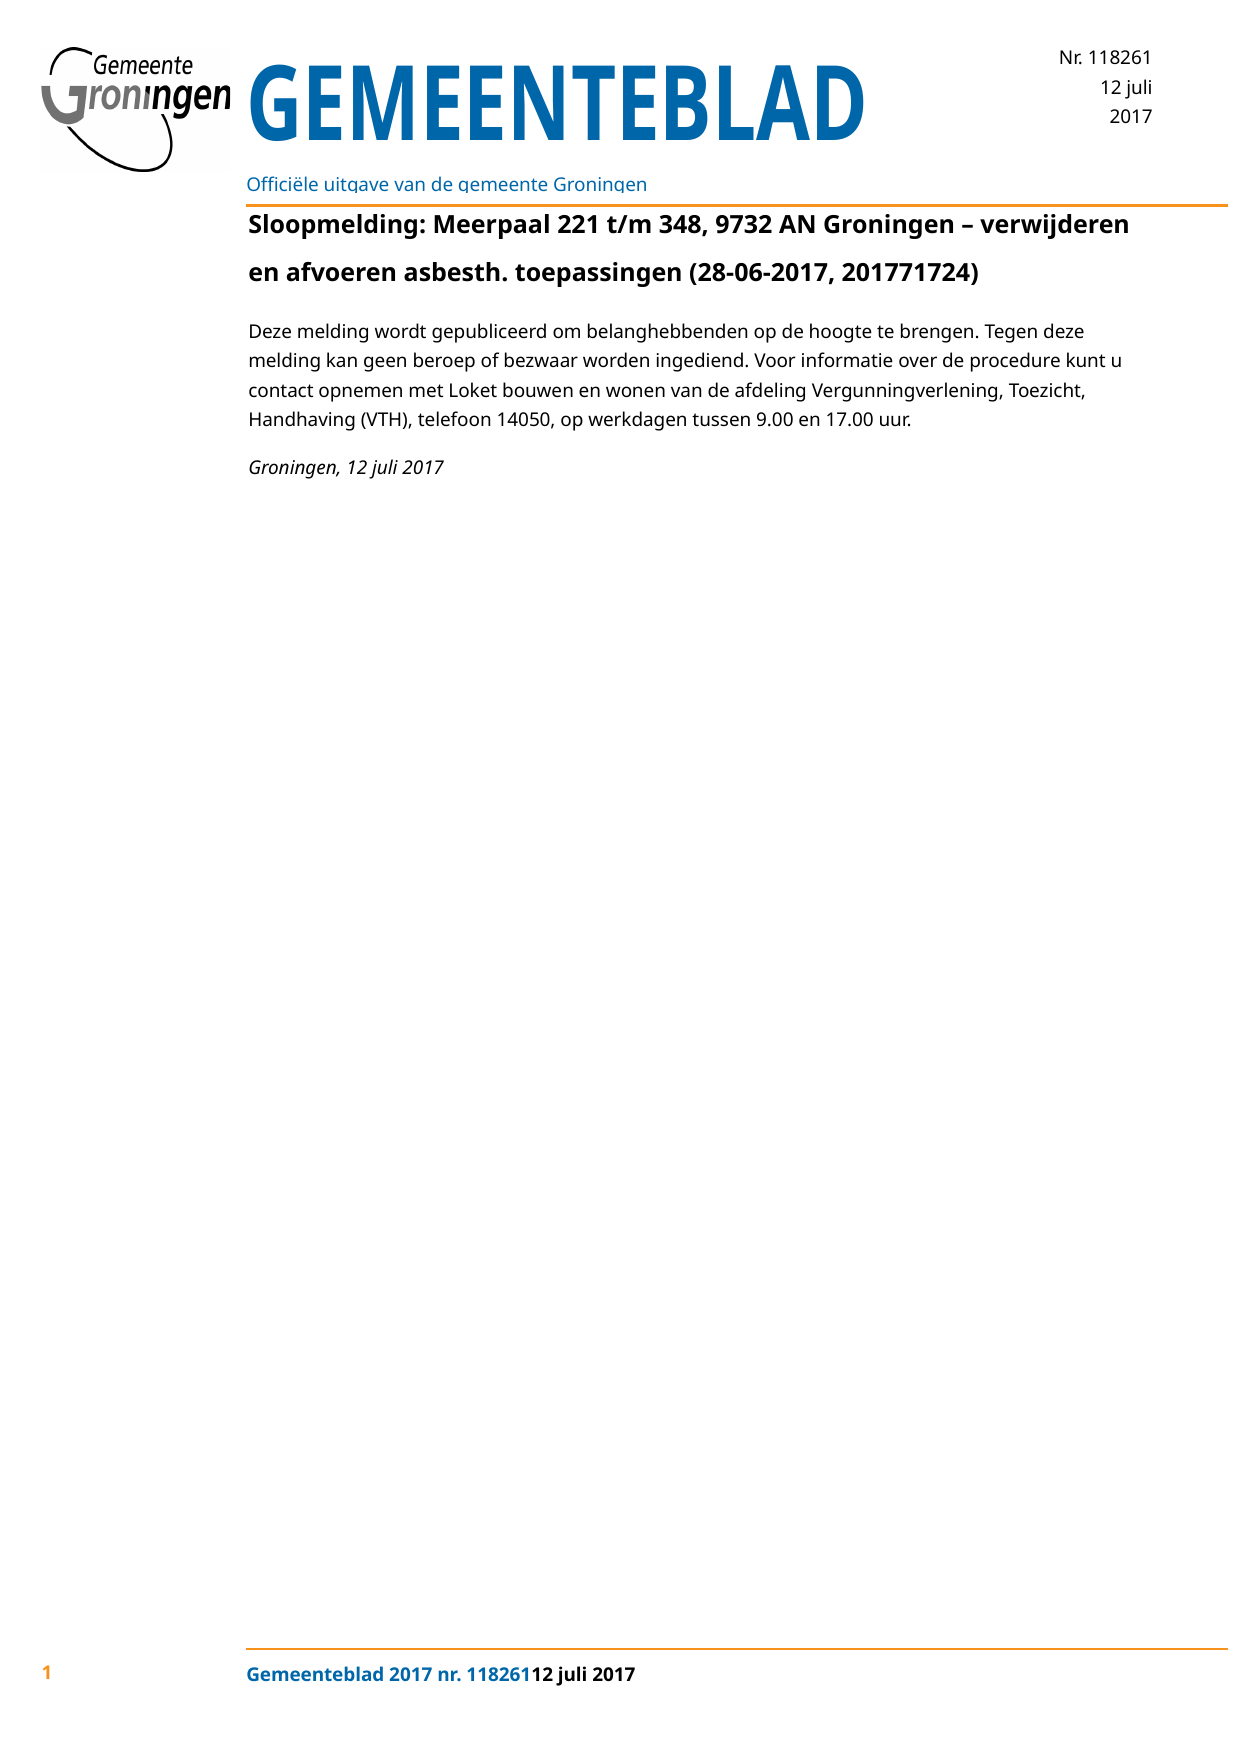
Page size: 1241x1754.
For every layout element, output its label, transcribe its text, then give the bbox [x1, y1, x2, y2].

text Groningen, 12 juli 2017 [248, 454, 1152, 480]
picture [41, 47, 231, 172]
text Sloopmelding: Meerpaal 221 t/m 348, 9732 AN Groningen – verwijderen en afvoeren asbesth. toepassingen (28-06-2017, 201771724) [248, 207, 1152, 288]
text Deze melding wordt gepubliceerd om belanghebbenden op de hoogte te brengen. Tegen deze melding kan geen beroep of bezwaar worden ingediend. Voor informatie over de procedure kunt u contact opnemen met Loket bouwen en wonen van de afdeling Vergunningverlening, Toezicht, Handhaving (VTH), telefoon 14050, op werkdagen tussen 9.00 en 17.00 uur. [248, 318, 1152, 432]
